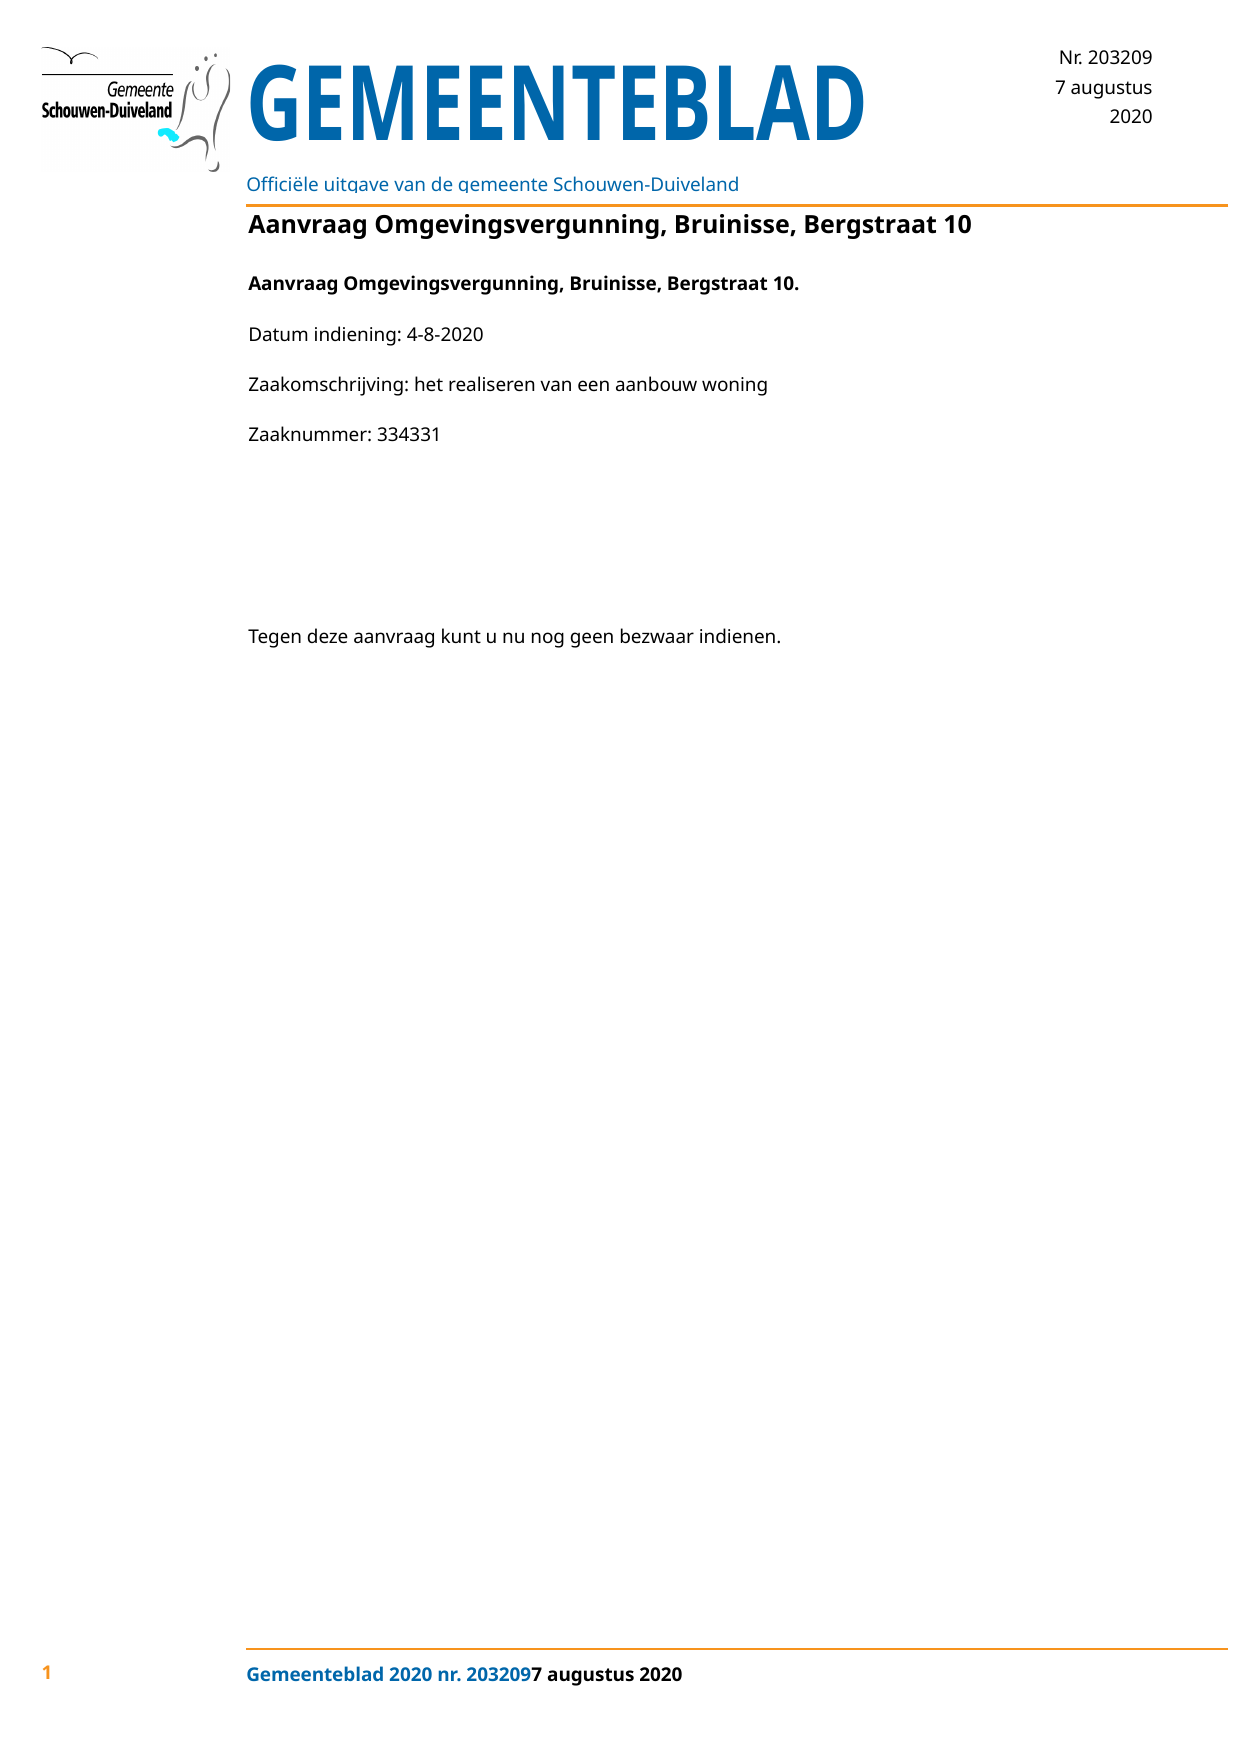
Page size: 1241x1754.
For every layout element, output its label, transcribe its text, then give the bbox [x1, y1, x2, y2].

picture [41, 47, 231, 172]
text Datum indiening: 4-8-2020 [248, 321, 1152, 346]
text Aanvraag Omgevingsvergunning, Bruinisse, Bergstraat 10 [248, 207, 1152, 241]
text Tegen deze aanvraag kunt u nu nog geen bezwaar indienen. [248, 623, 1152, 649]
text Zaaknummer: 334331 [248, 422, 1152, 447]
text Zaakomschrijving: het realiseren van een aanbouw woning [248, 371, 1152, 397]
text Aanvraag Omgevingsvergunning, Bruinisse, Bergstraat 10. [248, 270, 1152, 296]
